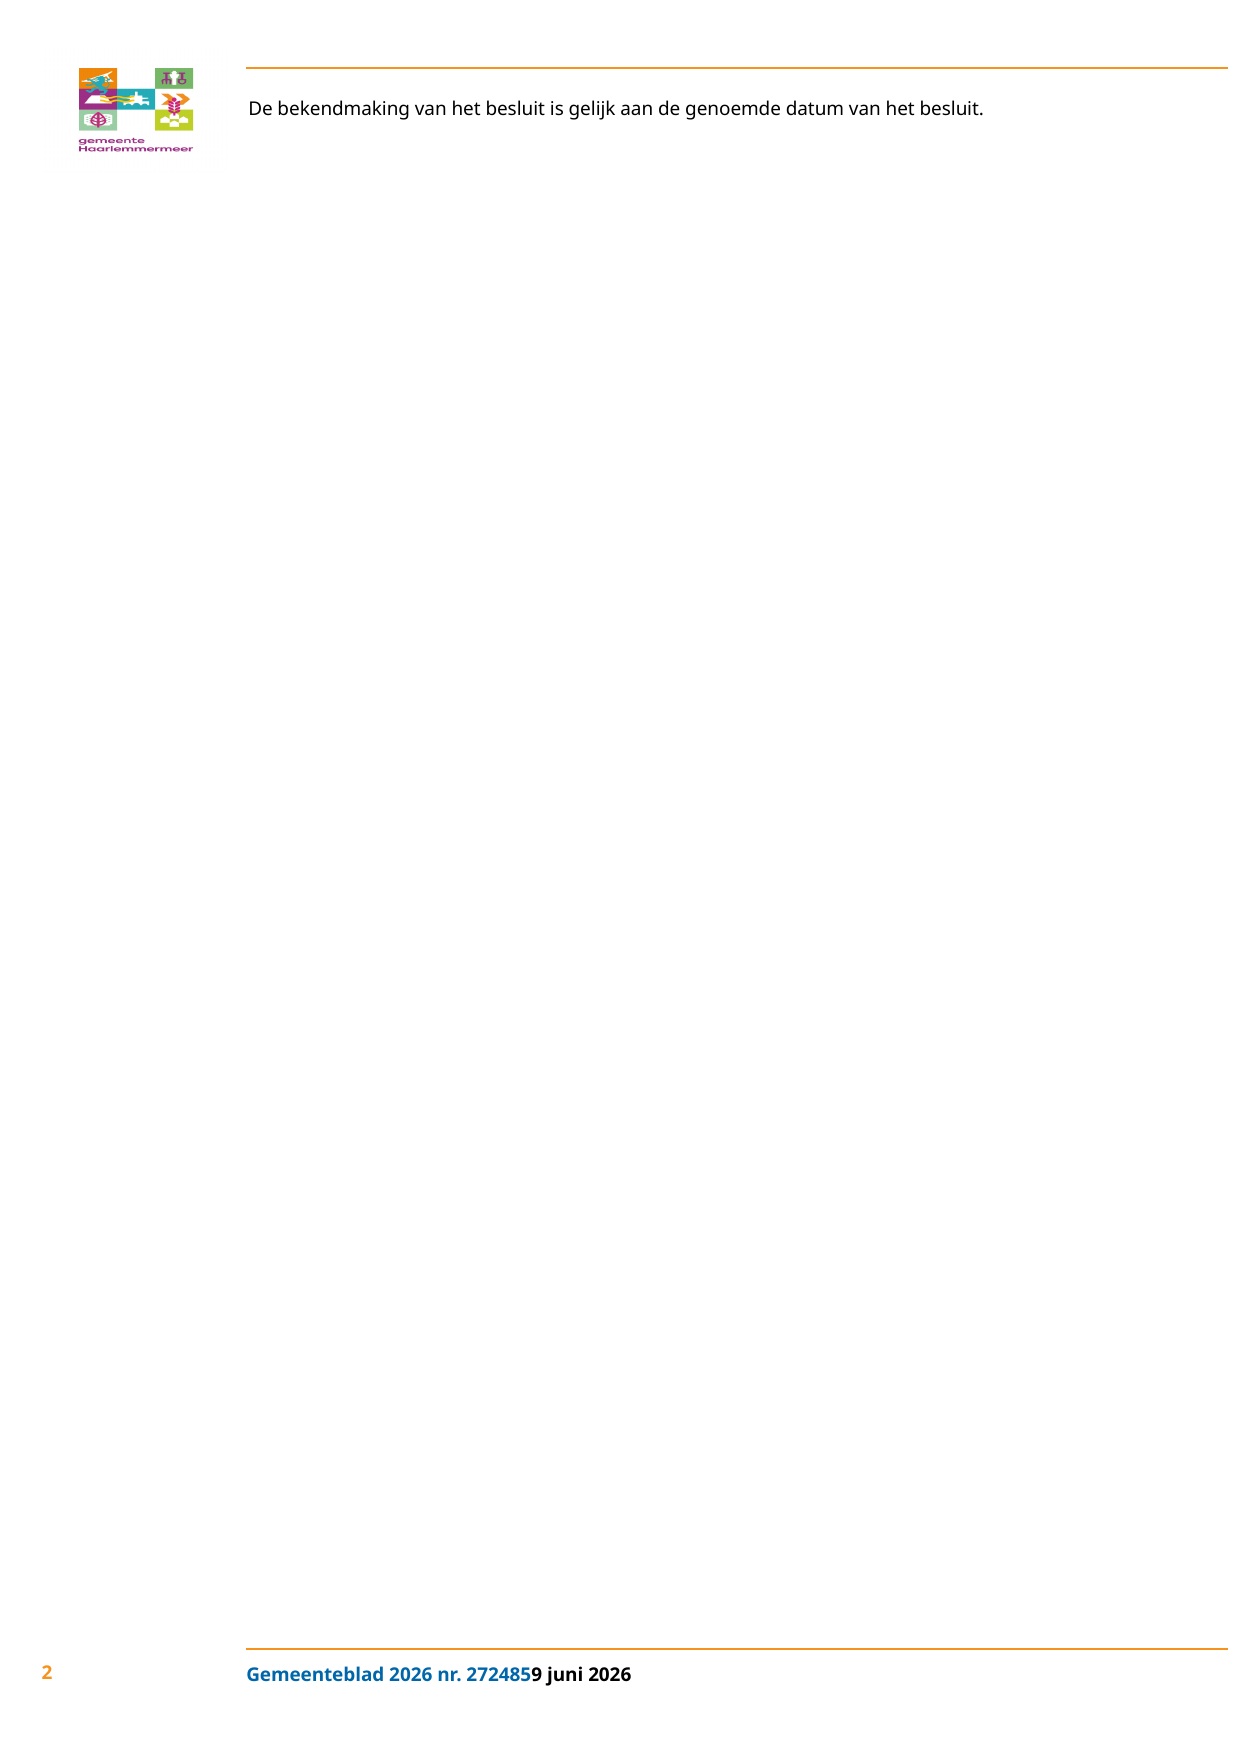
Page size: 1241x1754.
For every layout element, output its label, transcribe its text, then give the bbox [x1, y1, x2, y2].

picture [41, 47, 231, 172]
text De bekendmaking van het besluit is gelijk aan de genoemde datum van het besluit. [248, 95, 1152, 121]
